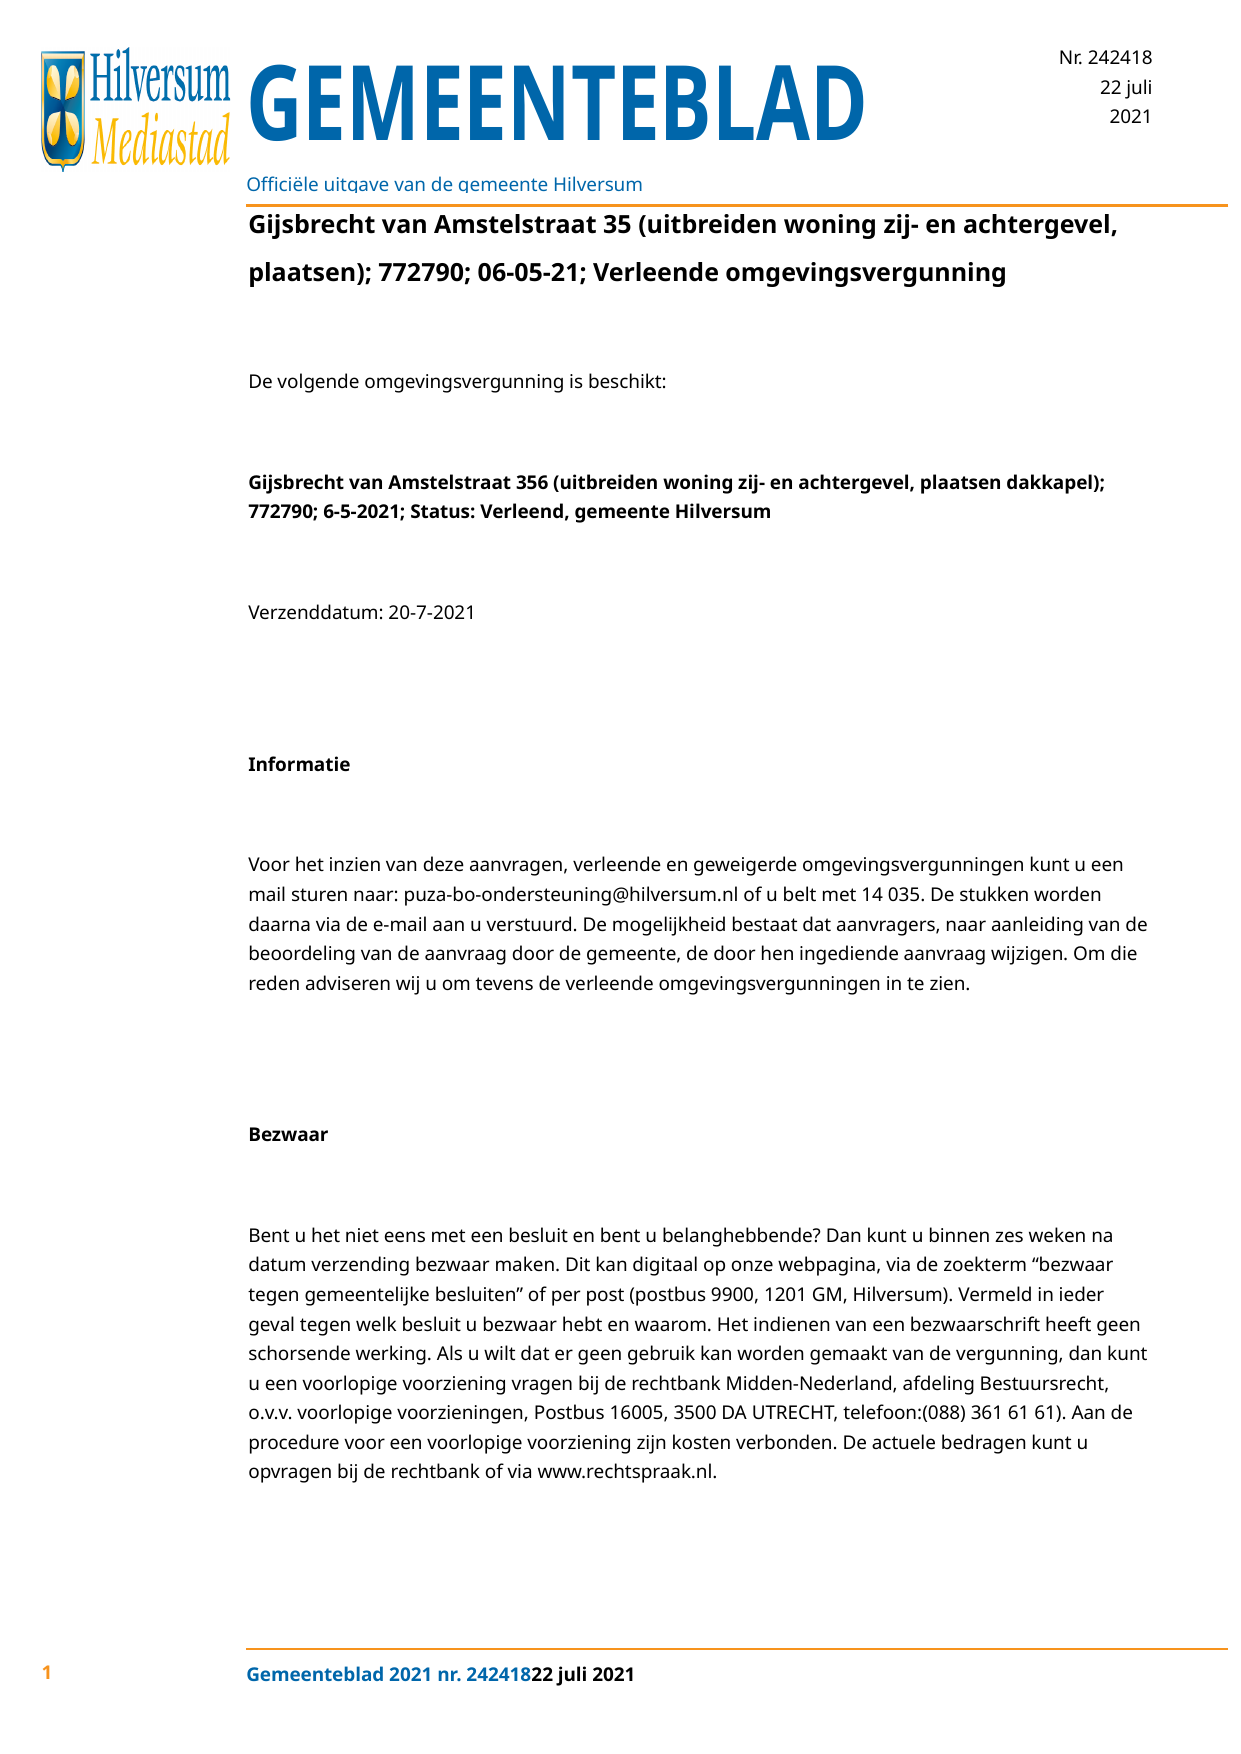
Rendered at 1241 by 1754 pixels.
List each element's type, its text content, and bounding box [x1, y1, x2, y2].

picture [41, 47, 231, 172]
text De volgende omgevingsvergunning is beschikt: [248, 368, 1152, 394]
text Verzenddatum: 20-7-2021 [248, 599, 1152, 625]
text Voor het inzien van deze aanvragen, verleende en geweigerde omgevingsvergunningen kunt u een mail sturen naar: puza-bo-ondersteuning@hilversum.nl of u belt met 14 035. De stukken worden daarna via de e-mail aan u verstuurd. De mogelijkheid bestaat dat aanvragers, naar aanleiding van de beoordeling van de aanvraag door de gemeente, de door hen ingediende aanvraag wijzigen. Om die reden adviseren wij u om tevens de verleende omgevingsvergunningen in te zien. [248, 852, 1152, 996]
text Bezwaar [248, 1121, 1152, 1147]
text Informatie [248, 751, 1152, 777]
text Bent u het niet eens met een besluit en bent u belanghebbende? Dan kunt u binnen zes weken na datum verzending bezwaar maken. Dit kan digitaal op onze webpagina, via de zoekterm “bezwaar tegen gemeentelijke besluiten” of per post (postbus 9900, 1201 GM, Hilversum). Vermeld in ieder geval tegen welk besluit u bezwaar hebt en waarom. Het indienen van een bezwaarschrift heeft geen schorsende werking. Als u wilt dat er geen gebruik kan worden gemaakt van de vergunning, dan kunt u een voorlopige voorziening vragen bij de rechtbank Midden-Nederland, afdeling Bestuursrecht, o.v.v. voorlopige voorzieningen, Postbus 16005, 3500 DA UTRECHT, telefoon:(088) 361 61 61). Aan de procedure voor een voorlopige voorziening zijn kosten verbonden. De actuele bedragen kunt u opvragen bij de rechtbank of via www.rechtspraak.nl. [248, 1222, 1152, 1484]
text Gijsbrecht van Amstelstraat 356 (uitbreiden woning zij- en achtergevel, plaatsen dakkapel); 772790; 6-5-2021; Status: Verleend, gemeente Hilversum [248, 469, 1152, 524]
text Gijsbrecht van Amstelstraat 35 (uitbreiden woning zij- en achtergevel, plaatsen); 772790; 06-05-21; Verleende omgevingsvergunning [248, 207, 1152, 288]
